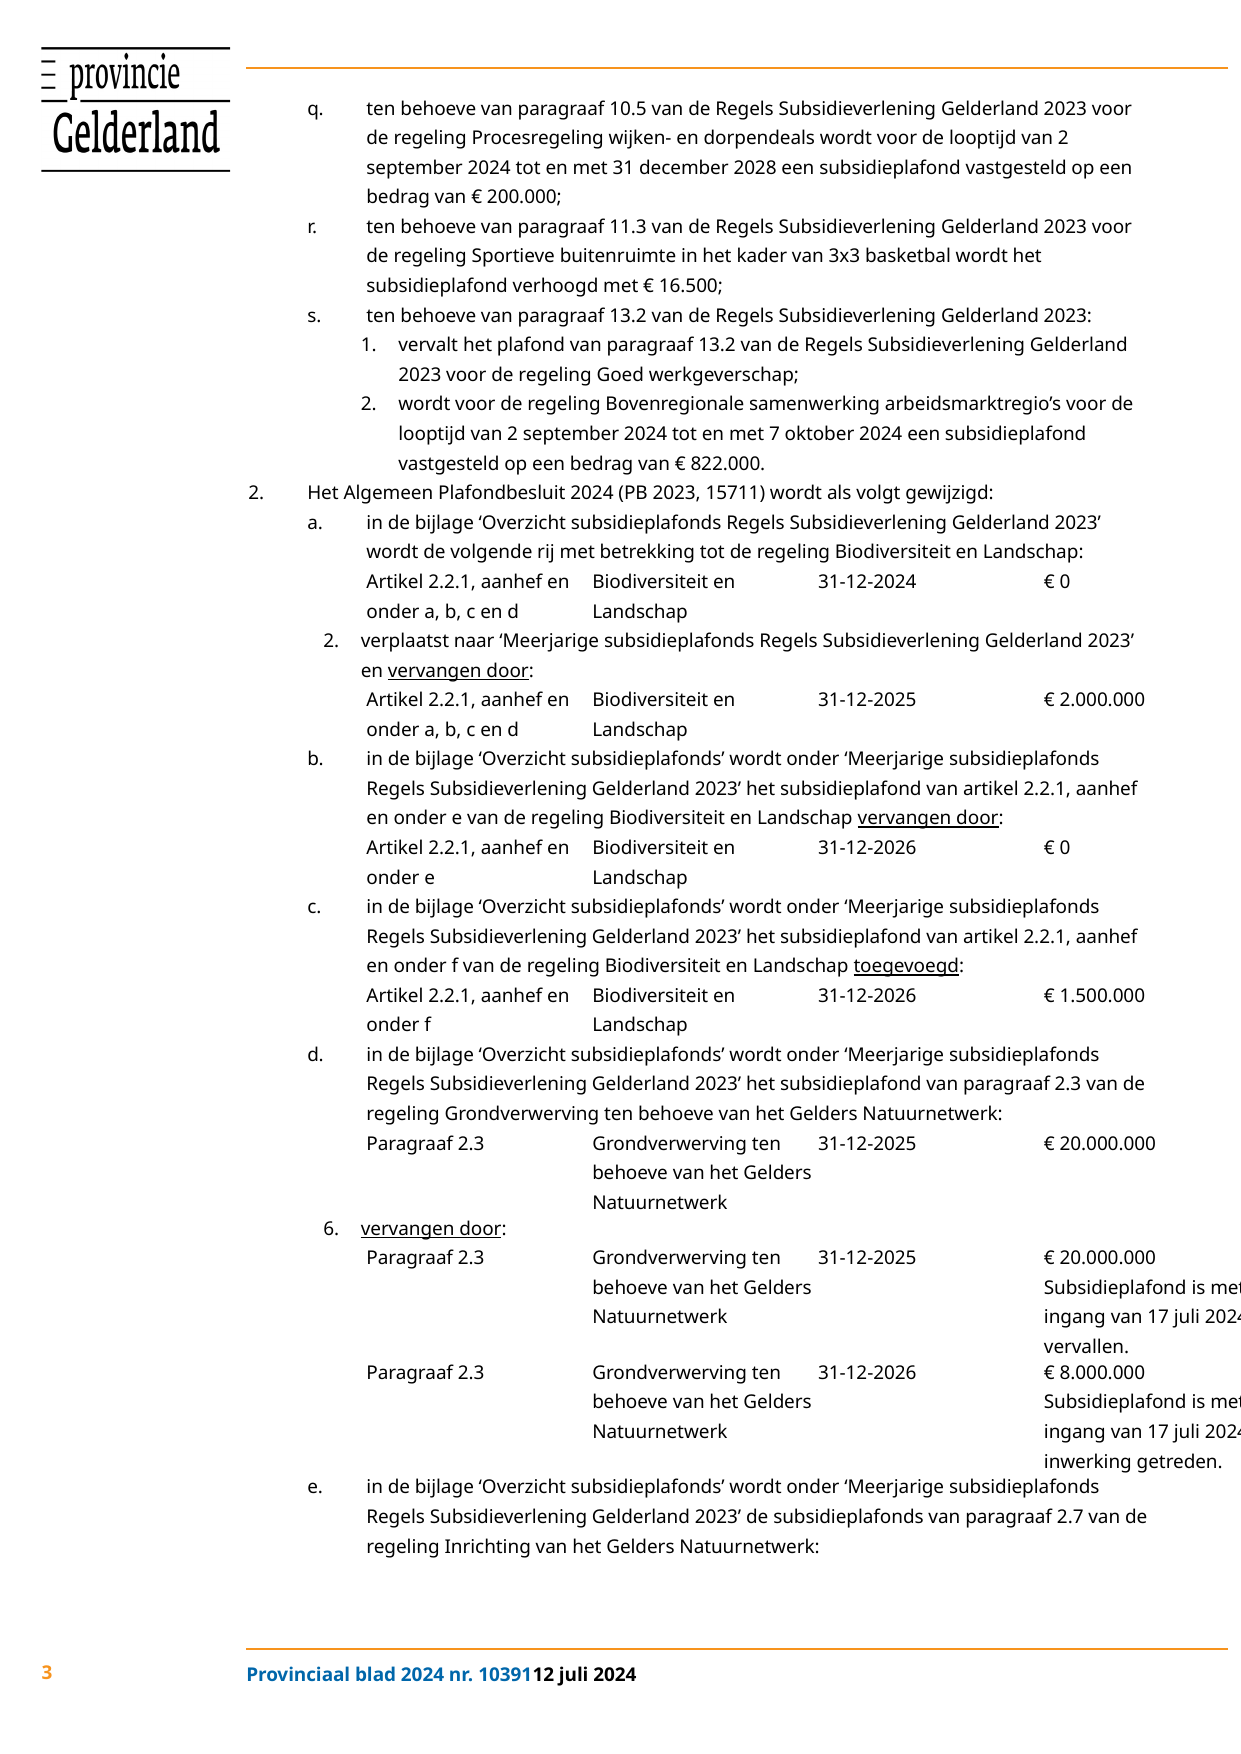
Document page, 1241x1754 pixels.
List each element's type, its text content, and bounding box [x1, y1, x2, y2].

list vervalt het plafond van paragraaf 13.2 van de Regels Subsidieverlening Gelderland 2023 voor de regeling Goed werkgeverschap; [361, 331, 1152, 387]
table_cell Grondverwerving ten behoeve van het Gelders Natuurnetwerk [592, 1359, 818, 1473]
list in de bijlage ‘Overzicht subsidieplafonds’ wordt onder ‘Meerjarige subsidieplafonds Regels Subsidieverlening Gelderland 2023’ de subsidieplafonds van paragraaf 2.7 van de regeling Inrichting van het Gelders Natuurnetwerk: [307, 1474, 1152, 1558]
table_header Artikel 2.2.1, aanhef en onder e [366, 834, 592, 889]
list vervangen door: [323, 1215, 1152, 1241]
list verplaatst naar ‘Meerjarige subsidieplafonds Regels Subsidieverlening Gelderland 2023’ en vervangen door: [323, 627, 1152, 682]
table_header Paragraaf 2.3 [366, 1245, 592, 1359]
list ten behoeve van paragraaf 11.3 van de Regels Subsidieverlening Gelderland 2023 voor de regeling Sportieve buitenruimte in het kader van 3x3 basketbal wordt het subsidieplafond verhoogd met € 16.500; [307, 213, 1152, 298]
list ten behoeve van paragraaf 10.5 van de Regels Subsidieverlening Gelderland 2023 voor de regeling Procesregeling wijken- en dorpendeals wordt voor de looptijd van 2 september 2024 tot en met 31 december 2028 een subsidieplafond vastgesteld op een bedrag van € 200.000; [307, 95, 1152, 209]
table_cell € 8.000.000 Subsidieplafond is met ingang van 17 juli 2024 inwerking getreden. [1044, 1359, 1240, 1473]
table_header Grondverwerving ten behoeve van het Gelders Natuurnetwerk [592, 1245, 818, 1359]
table_header 31-12-2025 [818, 686, 1044, 742]
table_cell Paragraaf 2.3 [366, 1359, 592, 1473]
table_header € 2.000.000 [1044, 686, 1240, 742]
list ten behoeve van paragraaf 13.2 van de Regels Subsidieverlening Gelderland 2023: [307, 302, 1152, 328]
table_header € 20.000.000 [1044, 1130, 1240, 1215]
table_header Artikel 2.2.1, aanhef en onder f [366, 982, 592, 1037]
table_header Biodiversiteit en Landschap [592, 834, 818, 889]
table_cell 31-12-2026 [818, 1359, 1044, 1473]
table_header € 1.500.000 [1044, 982, 1240, 1037]
list Het Algemeen Plafondbesluit 2024 (PB 2023, 15711) wordt als volgt gewijzigd: [248, 479, 1152, 505]
table_header € 20.000.000 Subsidieplafond is met ingang van 17 juli 2024 vervallen. [1044, 1245, 1240, 1359]
table_header Artikel 2.2.1, aanhef en onder a, b, c en d [366, 686, 592, 742]
table_header 31-12-2026 [818, 834, 1044, 889]
table_header 31-12-2026 [818, 982, 1044, 1037]
table_header € 0 [1044, 568, 1240, 623]
table_header 31-12-2024 [818, 568, 1044, 623]
list in de bijlage ‘Overzicht subsidieplafonds Regels Subsidieverlening Gelderland 2023’ wordt de volgende rij met betrekking tot de regeling Biodiversiteit en Landschap: [307, 509, 1152, 564]
table_header Grondverwerving ten behoeve van het Gelders Natuurnetwerk [592, 1130, 818, 1215]
list in de bijlage ‘Overzicht subsidieplafonds’ wordt onder ‘Meerjarige subsidieplafonds Regels Subsidieverlening Gelderland 2023’ het subsidieplafond van artikel 2.2.1, aanhef en onder f van de regeling Biodiversiteit en Landschap toegevoegd: [307, 893, 1152, 978]
table_header 31-12-2025 [818, 1130, 1044, 1215]
table_header € 0 [1044, 834, 1240, 889]
list in de bijlage ‘Overzicht subsidieplafonds’ wordt onder ‘Meerjarige subsidieplafonds Regels Subsidieverlening Gelderland 2023’ het subsidieplafond van artikel 2.2.1, aanhef en onder e van de regeling Biodiversiteit en Landschap vervangen door: [307, 745, 1152, 830]
picture [41, 47, 231, 172]
list in de bijlage ‘Overzicht subsidieplafonds’ wordt onder ‘Meerjarige subsidieplafonds Regels Subsidieverlening Gelderland 2023’ het subsidieplafond van paragraaf 2.3 van de regeling Grondverwerving ten behoeve van het Gelders Natuurnetwerk: [307, 1041, 1152, 1126]
table_header Biodiversiteit en Landschap [592, 568, 818, 623]
table_header Biodiversiteit en Landschap [592, 686, 818, 742]
table_header Paragraaf 2.3 [366, 1130, 592, 1215]
table_header Biodiversiteit en Landschap [592, 982, 818, 1037]
table_header Artikel 2.2.1, aanhef en onder a, b, c en d [366, 568, 592, 623]
list wordt voor de regeling Bovenregionale samenwerking arbeidsmarktregio’s voor de looptijd van 2 september 2024 tot en met 7 oktober 2024 een subsidieplafond vastgesteld op een bedrag van € 822.000. [361, 391, 1152, 476]
table_header 31-12-2025 [818, 1245, 1044, 1359]
